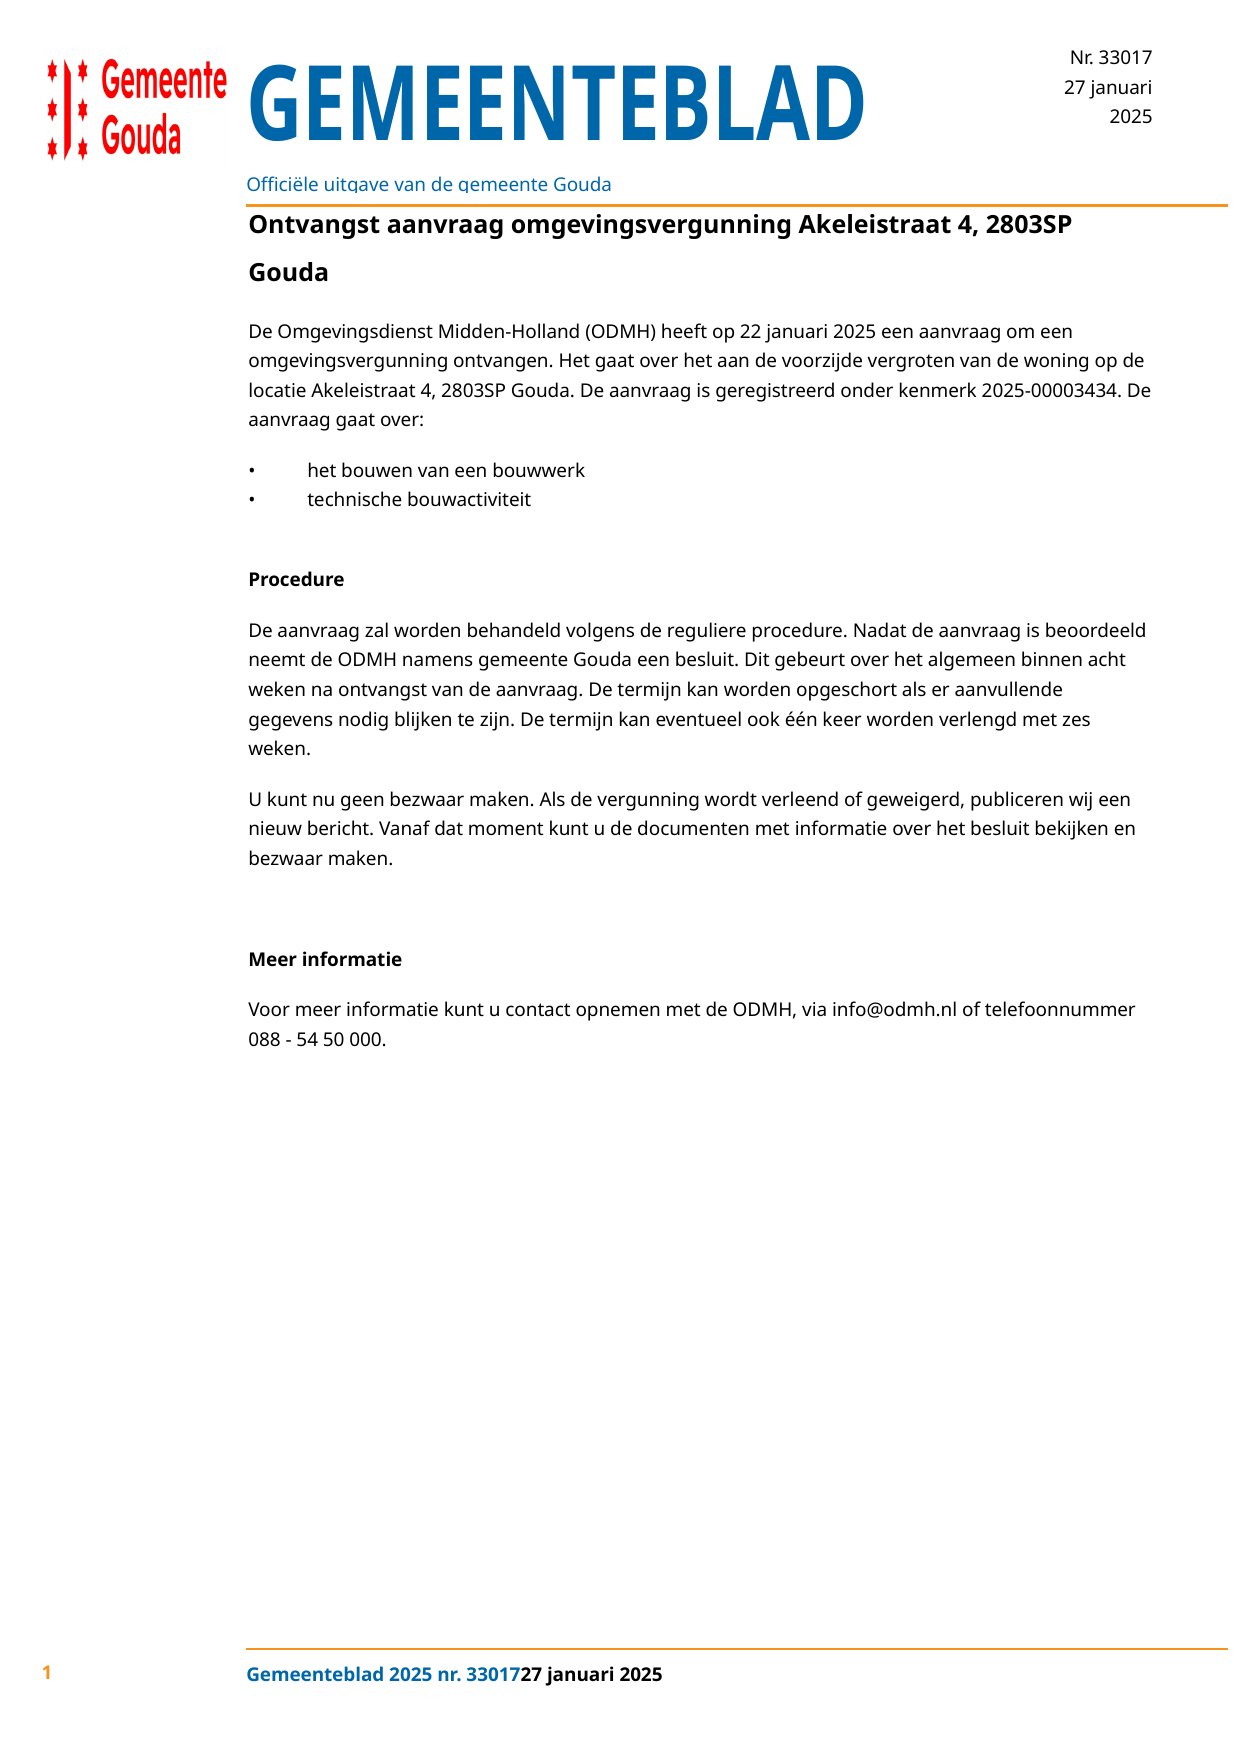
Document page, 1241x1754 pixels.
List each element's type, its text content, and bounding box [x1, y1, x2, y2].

list technische bouwactiviteit [248, 487, 1152, 512]
text De Omgevingsdienst Midden-Holland (ODMH) heeft op 22 januari 2025 een aanvraag om een omgevingsvergunning ontvangen. Het gaat over het aan de voorzijde vergroten van de woning op de locatie Akeleistraat 4, 2803SP Gouda. De aanvraag is geregistreerd onder kenmerk 2025-00003434. De aanvraag gaat over: [248, 318, 1152, 432]
text Meer informatie [248, 946, 1152, 972]
picture [41, 47, 231, 172]
text U kunt nu geen bezwaar maken. Als de vergunning wordt verleend of geweigerd, publiceren wij een nieuw bericht. Vanaf dat moment kunt u de documenten met informatie over het besluit bekijken en bezwaar maken. [248, 786, 1152, 871]
text Ontvangst aanvraag omgevingsvergunning Akeleistraat 4, 2803SP Gouda [248, 207, 1152, 288]
list het bouwen van een bouwwerk [248, 457, 1152, 483]
text Voor meer informatie kunt u contact opnemen met de ODMH, via info@odmh.nl of telefoonnummer 088 - 54 50 000. [248, 996, 1152, 1052]
text Procedure [248, 567, 1152, 592]
text De aanvraag zal worden behandeld volgens de reguliere procedure. Nadat de aanvraag is beoordeeld neemt de ODMH namens gemeente Gouda een besluit. Dit gebeurt over het algemeen binnen acht weken na ontvangst van de aanvraag. De termijn kan worden opgeschort als er aanvullende gegevens nodig blijken te zijn. De termijn kan eventueel ook één keer worden verlengd met zes weken. [248, 617, 1152, 761]
